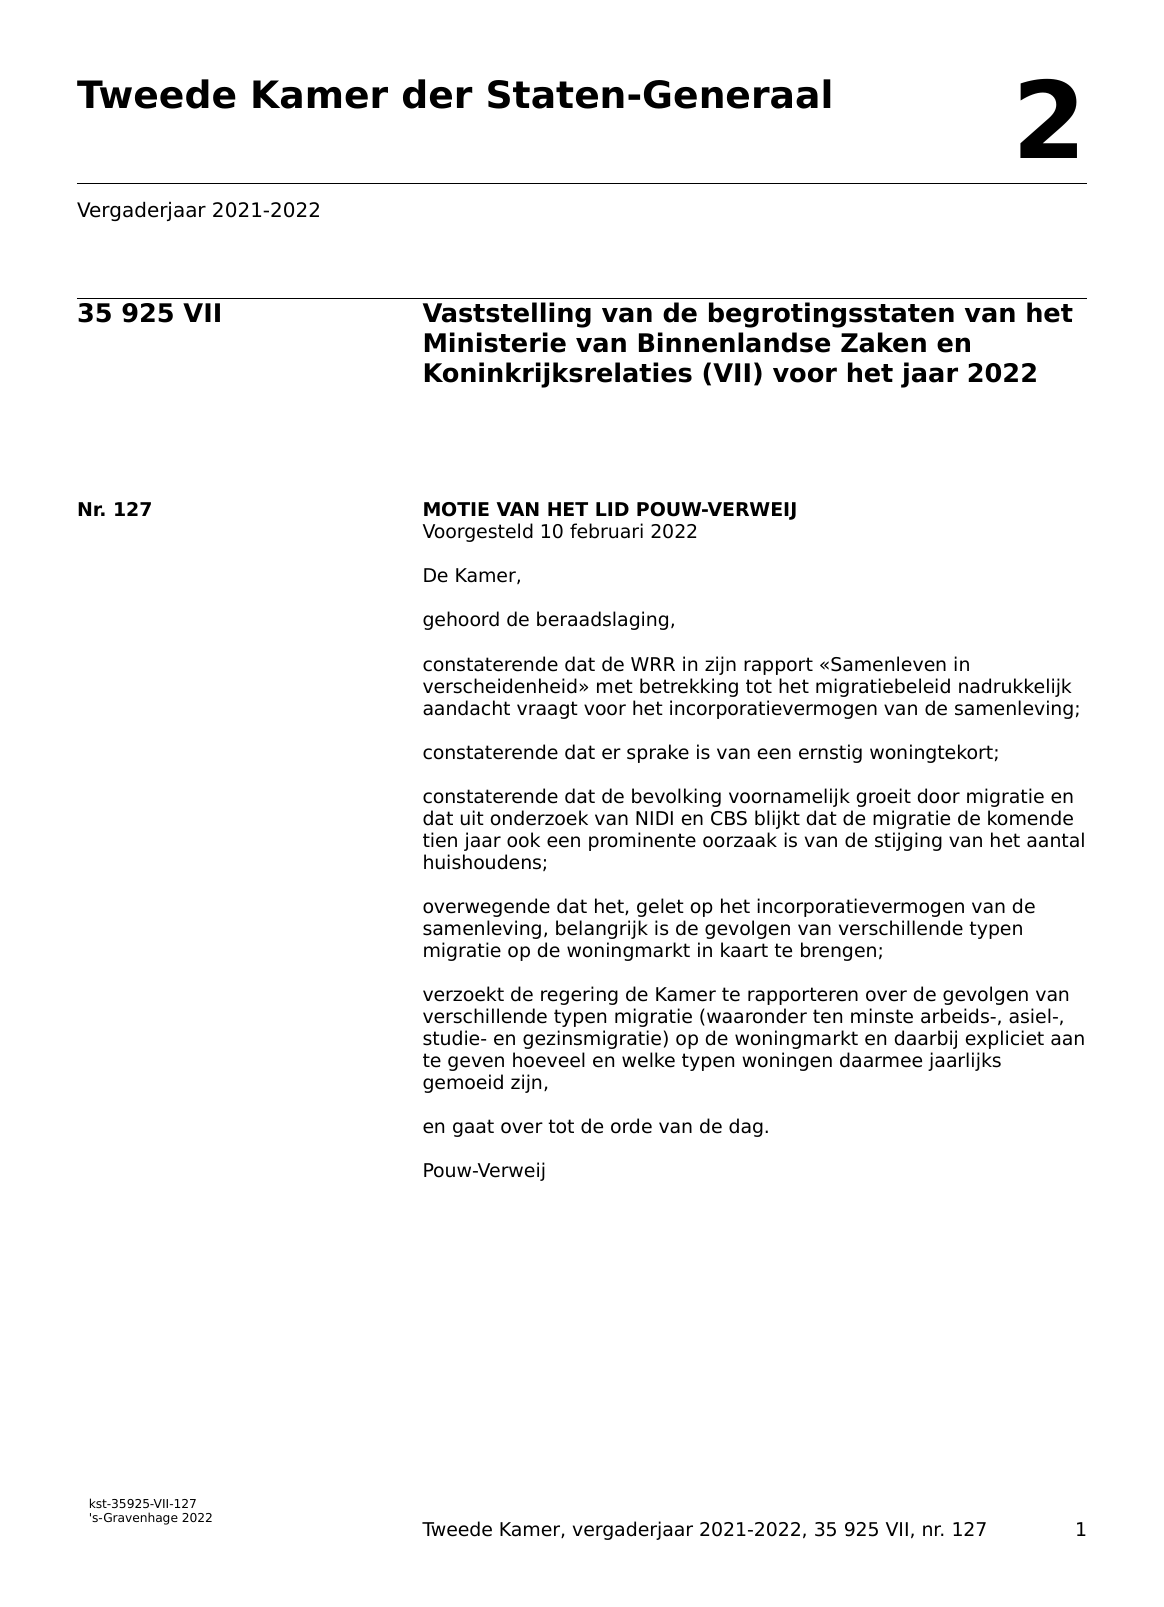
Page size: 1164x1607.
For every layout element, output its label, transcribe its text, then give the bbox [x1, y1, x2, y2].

text gehoord de beraadslaging, [422, 609, 1087, 631]
text Voorgesteld 10 februari 2022 [422, 521, 1087, 543]
table_header Tweede Kamer der Staten-Generaal [77, 59, 886, 183]
text en gaat over tot de orde van de dag. [422, 1116, 1087, 1138]
text constaterende dat de WRR in zijn rapport «Samenleven in verscheidenheid» met betrekking tot het migratiebeleid nadrukkelijk aandacht vraagt voor het incorporatievermogen van de samenleving; [422, 653, 1087, 719]
text De Kamer, [422, 565, 1087, 587]
text constaterende dat er sprake is van een ernstig woningtekort; [422, 742, 1087, 764]
text overwegende dat het, gelet op het incorporatievermogen van de samenleving, belangrijk is de gevolgen van verschillende typen migratie op de woningmarkt in kaart te brengen; [422, 896, 1087, 962]
text constaterende dat de bevolking voornamelijk groeit door migratie en dat uit onderzoek van NIDI en CBS blijkt dat de migratie de komende tien jaar ook een prominente oorzaak is van de stijging van het aantal huishoudens; [422, 786, 1087, 874]
table_cell Vergaderjaar 2021-2022 [77, 184, 1087, 298]
subtitle 35 925 VII Vaststelling van de begrotingsstaten van het Ministerie van Binnenlandse Zaken en Koninkrijksrelaties (VII) voor het jaar 2022 [77, 299, 1087, 388]
subtitle Nr. 127 MOTIE VAN HET LID POUW-VERWEIJ [77, 499, 1087, 521]
text Pouw-Verweij [422, 1160, 1087, 1182]
text kst-35925-VII-127 [88, 1497, 323, 1511]
text verzoekt de regering de Kamer te rapporteren over de gevolgen van verschillende typen migratie (waaronder ten minste arbeids-, asiel-, studie- en gezinsmigratie) op de woningmarkt en daarbij expliciet aan te geven hoeveel en welke typen woningen daarmee jaarlijks gemoeid zijn, [422, 984, 1087, 1094]
text 's-Gravenhage 2022 [88, 1511, 323, 1525]
table_header 2 [886, 59, 1087, 183]
